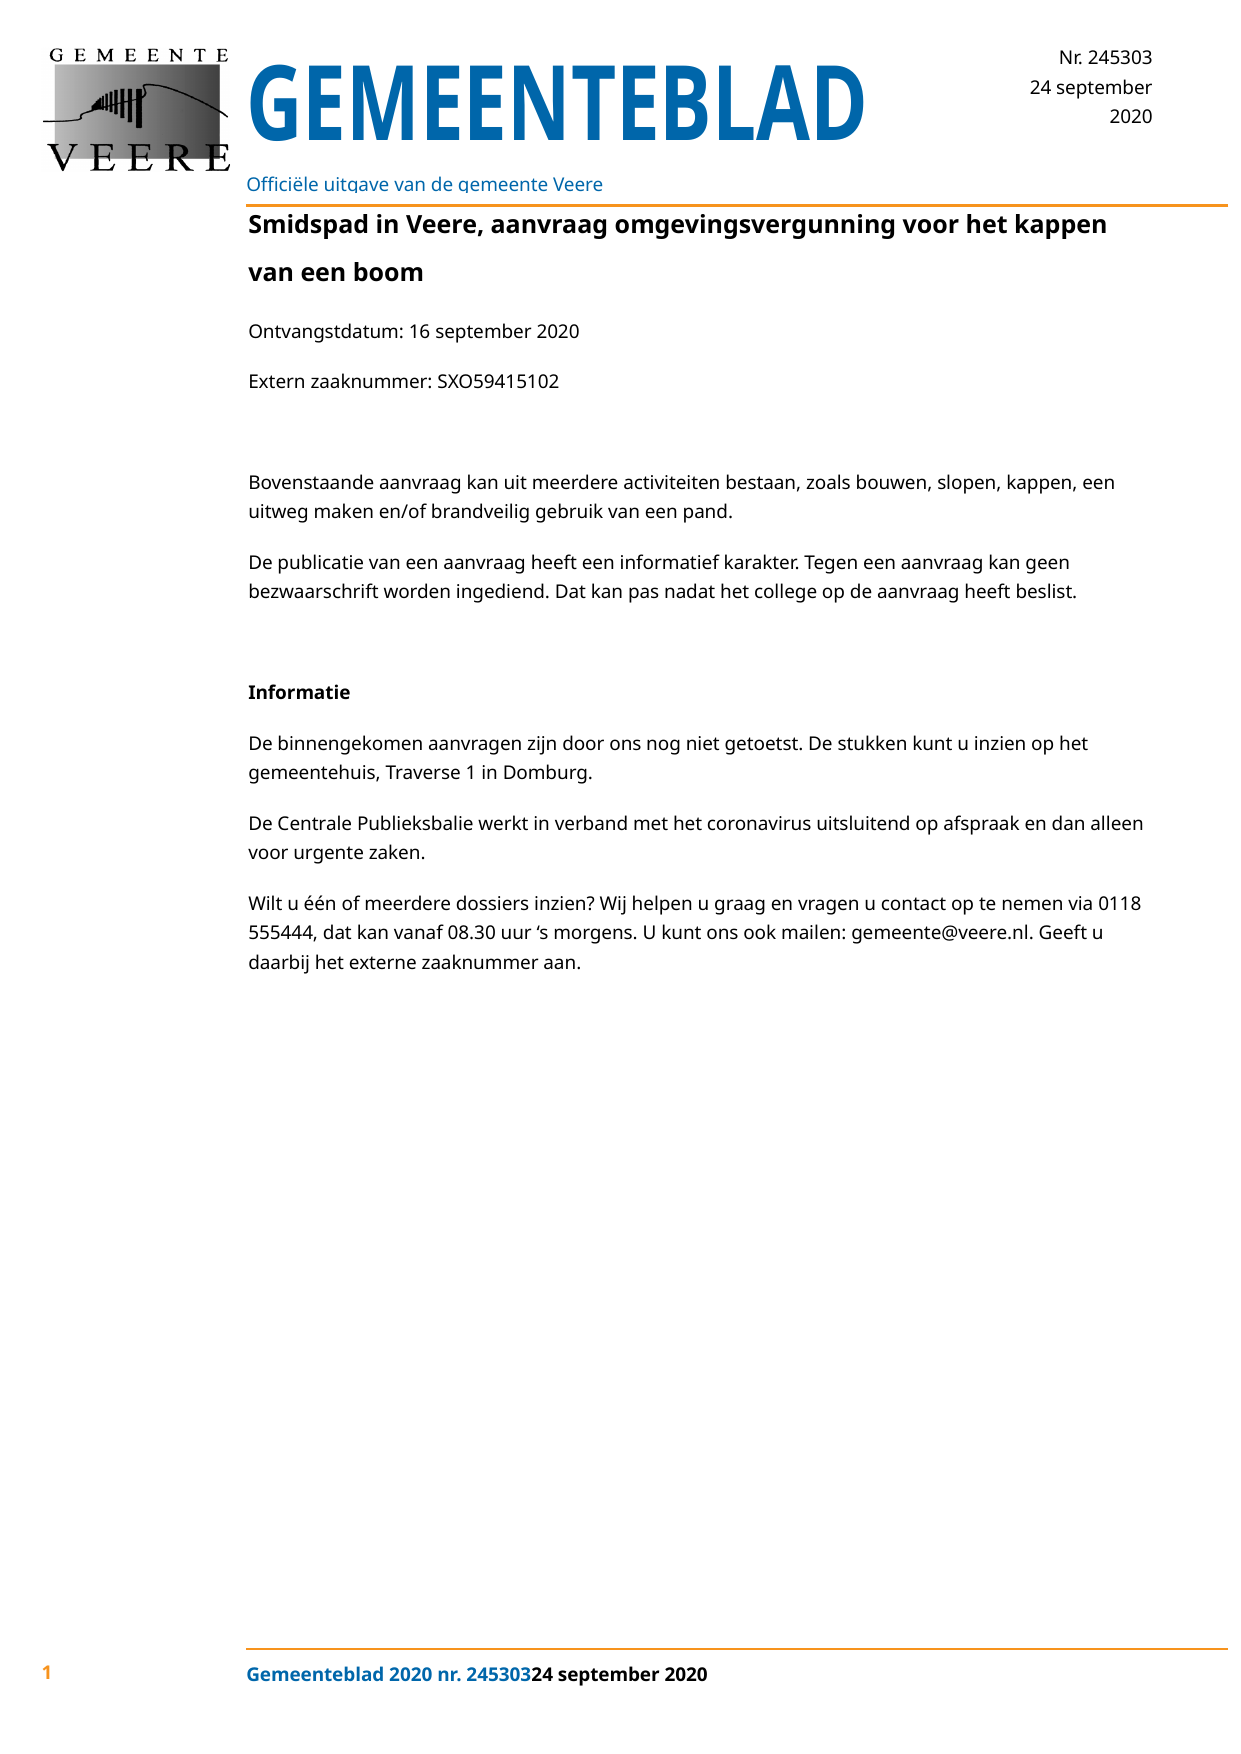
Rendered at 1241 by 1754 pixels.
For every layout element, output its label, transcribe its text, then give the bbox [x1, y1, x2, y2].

text De binnengekomen aanvragen zijn door ons nog niet getoetst. De stukken kunt u inzien op het gemeentehuis, Traverse 1 in Domburg. [248, 730, 1152, 785]
text Wilt u één of meerdere dossiers inzien? Wij helpen u graag en vragen u contact op te nemen via 0118 555444, dat kan vanaf 08.30 uur ‘s morgens. U kunt ons ook mailen: gemeente@veere.nl. Geeft u daarbij het externe zaaknummer aan. [248, 890, 1152, 975]
picture [41, 47, 231, 172]
text Extern zaaknummer: SXO59415102 [248, 368, 1152, 394]
text Smidspad in Veere, aanvraag omgevingsvergunning voor het kappen van een boom [248, 207, 1152, 288]
text De Centrale Publieksbalie werkt in verband met het coronavirus uitsluitend op afspraak en dan alleen voor urgente zaken. [248, 810, 1152, 865]
text Bovenstaande aanvraag kan uit meerdere activiteiten bestaan, zoals bouwen, slopen, kappen, een uitweg maken en/of brandveilig gebruik van een pand. [248, 469, 1152, 524]
text Informatie [248, 679, 1152, 705]
text De publicatie van een aanvraag heeft een informatief karakter. Tegen een aanvraag kan geen bezwaarschrift worden ingediend. Dat kan pas nadat het college op de aanvraag heeft beslist. [248, 549, 1152, 604]
text Ontvangstdatum: 16 september 2020 [248, 318, 1152, 344]
